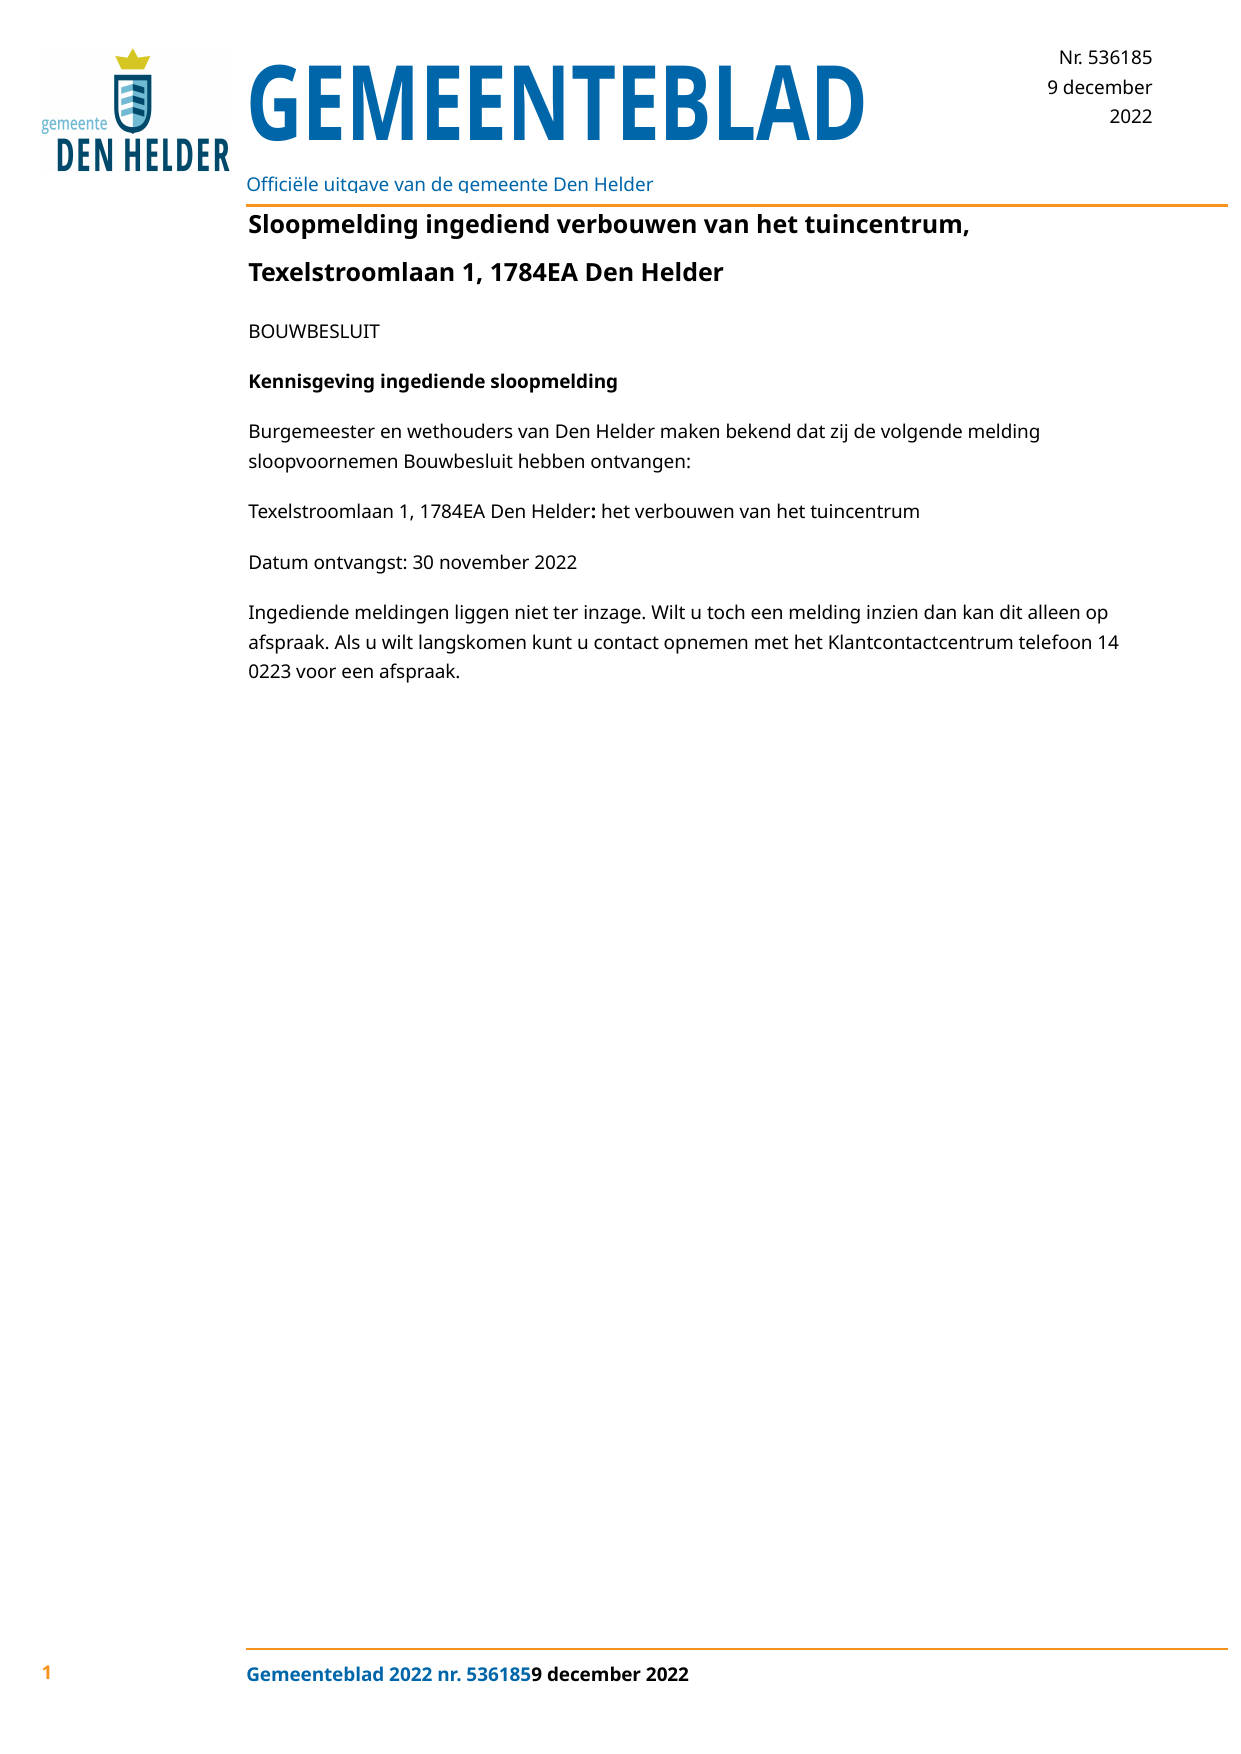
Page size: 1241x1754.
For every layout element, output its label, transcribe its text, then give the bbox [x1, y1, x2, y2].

picture [100, 154, 106, 172]
text Datum ontvangst: 30 november 2022 [248, 549, 1152, 575]
text Texelstroomlaan 1, 1784EA Den Helder: het verbouwen van het tuincentrum [248, 499, 1152, 524]
text BOUWBESLUIT [248, 318, 1152, 344]
picture [130, 157, 135, 172]
text Ingediende meldingen liggen niet ter inzage. Wilt u toch een melding inzien dan kan dit alleen op afspraak. Als u wilt langskomen kunt u contact opnemen met het Klantcontactcentrum telefoon 14 0223 voor een afspraak. [248, 599, 1152, 684]
picture [220, 160, 224, 172]
text Sloopmelding ingediend verbouwen van het tuincentrum, Texelstroomlaan 1, 1784EA Den Helder [248, 207, 1152, 288]
text Burgemeester en wethouders van Den Helder maken bekend dat zij de volgende melding sloopvoornemen Bouwbesluit hebben ontvangen: [248, 419, 1152, 474]
picture [41, 47, 231, 172]
picture [63, 144, 68, 165]
text Kennisgeving ingediende sloopmelding [248, 368, 1152, 394]
picture [182, 144, 187, 165]
